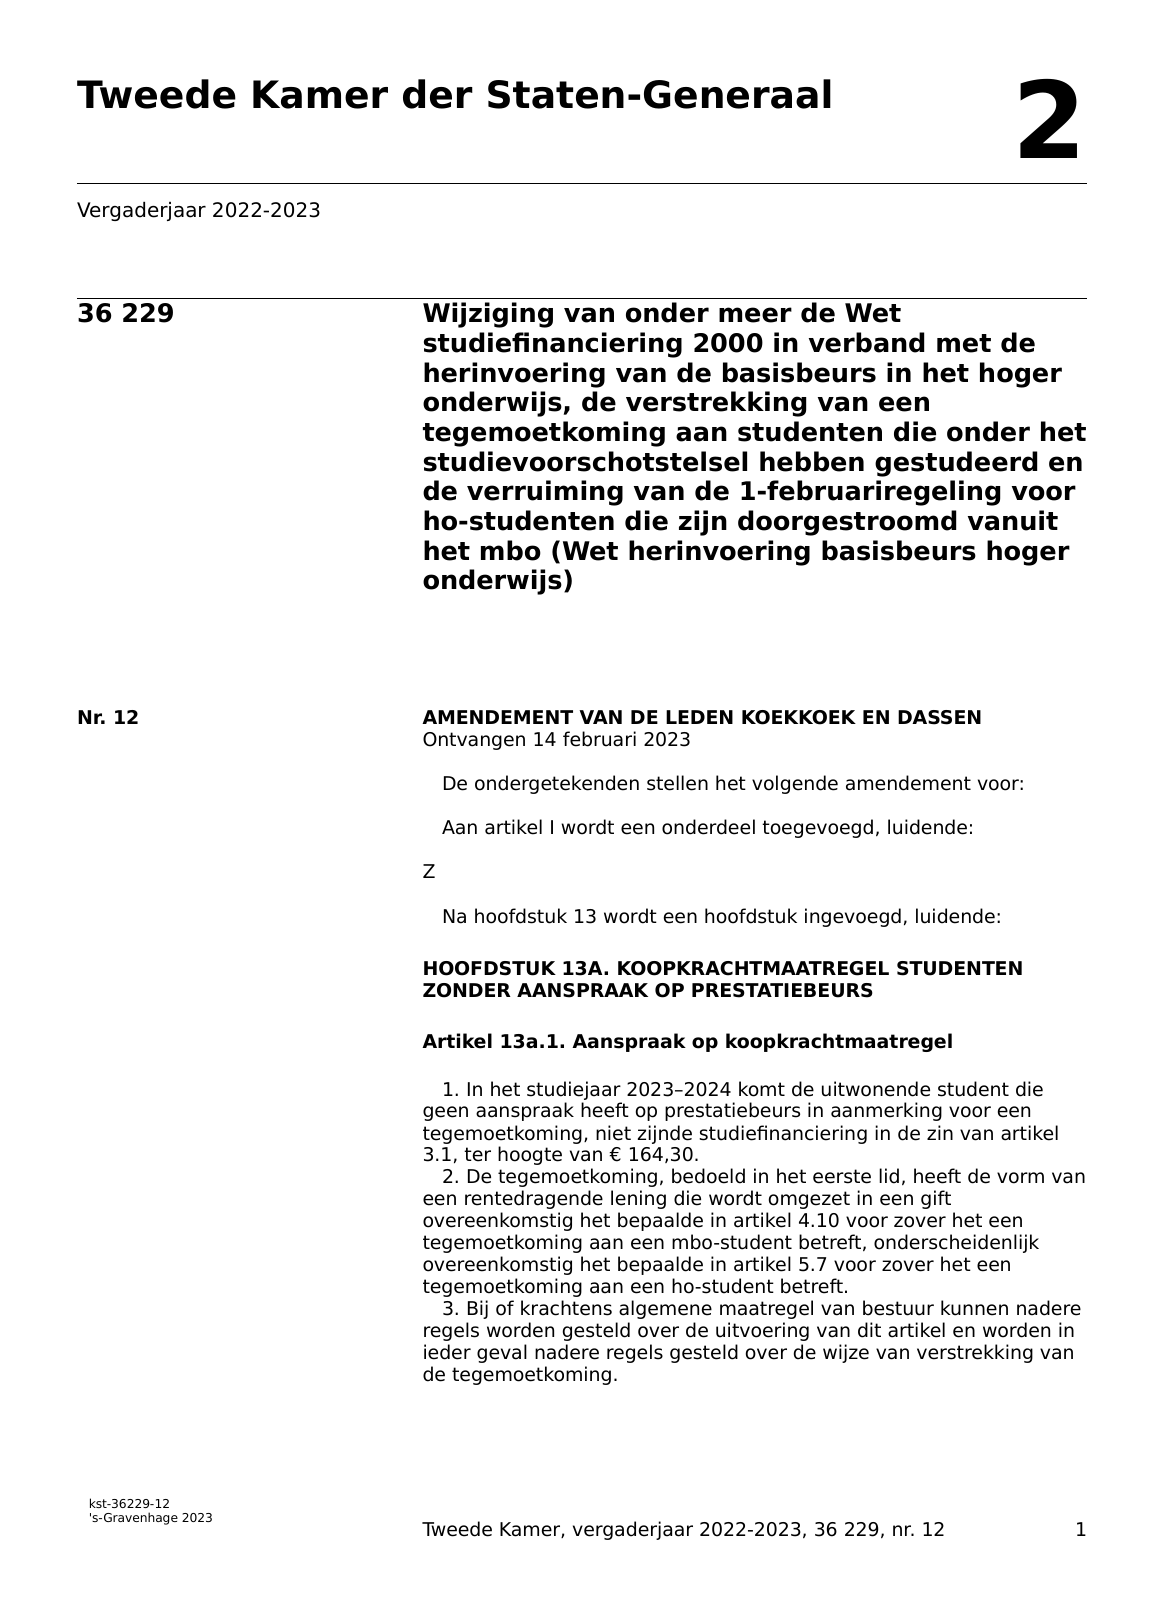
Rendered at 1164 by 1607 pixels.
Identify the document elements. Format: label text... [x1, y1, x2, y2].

text Z [422, 861, 1087, 883]
subtitle Nr. 12 AMENDEMENT VAN DE LEDEN KOEKKOEK EN DASSEN [77, 707, 1087, 729]
table_header Tweede Kamer der Staten-Generaal [77, 59, 886, 183]
text 1. In het studiejaar 2023–2024 komt de uitwonende student die geen aanspraak heeft op prestatiebeurs in aanmerking voor een tegemoetkoming, niet zijnde studiefinanciering in de zin van artikel 3.1, ter hoogte van € 164,30. [422, 1078, 1087, 1166]
text Aan artikel I wordt een onderdeel toegevoegd, luidende: [422, 817, 1087, 839]
subtitle HOOFDSTUK 13A. KOOPKRACHTMAATREGEL STUDENTEN ZONDER AANSPRAAK OP PRESTATIEBEURS [422, 957, 1087, 1001]
text kst-36229-12 [88, 1497, 323, 1511]
table_header 2 [886, 59, 1087, 183]
text 's-Gravenhage 2023 [88, 1511, 323, 1525]
subtitle Artikel 13a.1. Aanspraak op koopkrachtmaatregel [422, 1031, 1087, 1053]
text 3. Bij of krachtens algemene maatregel van bestuur kunnen nadere regels worden gesteld over de uitvoering van dit artikel en worden in ieder geval nadere regels gesteld over de wijze van verstrekking van de tegemoetkoming. [422, 1298, 1087, 1386]
text Ontvangen 14 februari 2023 [422, 729, 1087, 751]
text 2. De tegemoetkoming, bedoeld in het eerste lid, heeft de vorm van een rentedragende lening die wordt omgezet in een gift overeenkomstig het bepaalde in artikel 4.10 voor zover het een tegemoetkoming aan een mbo-student betreft, onderscheidenlijk overeenkomstig het bepaalde in artikel 5.7 voor zover het een tegemoetkoming aan een ho-student betreft. [422, 1166, 1087, 1298]
subtitle 36 229 Wijziging van onder meer de Wet studiefinanciering 2000 in verband met de herinvoering van de basisbeurs in het hoger onderwijs, de verstrekking van een tegemoetkoming aan studenten die onder het studievoorschotstelsel hebben gestudeerd en de verruiming van de 1-februariregeling voor ho-studenten die zijn doorgestroomd vanuit het mbo (Wet herinvoering basisbeurs hoger onderwijs) [77, 299, 1087, 596]
text Na hoofdstuk 13 wordt een hoofdstuk ingevoegd, luidende: [422, 906, 1087, 927]
table_cell Vergaderjaar 2022-2023 [77, 184, 1087, 298]
text De ondergetekenden stellen het volgende amendement voor: [422, 773, 1087, 795]
